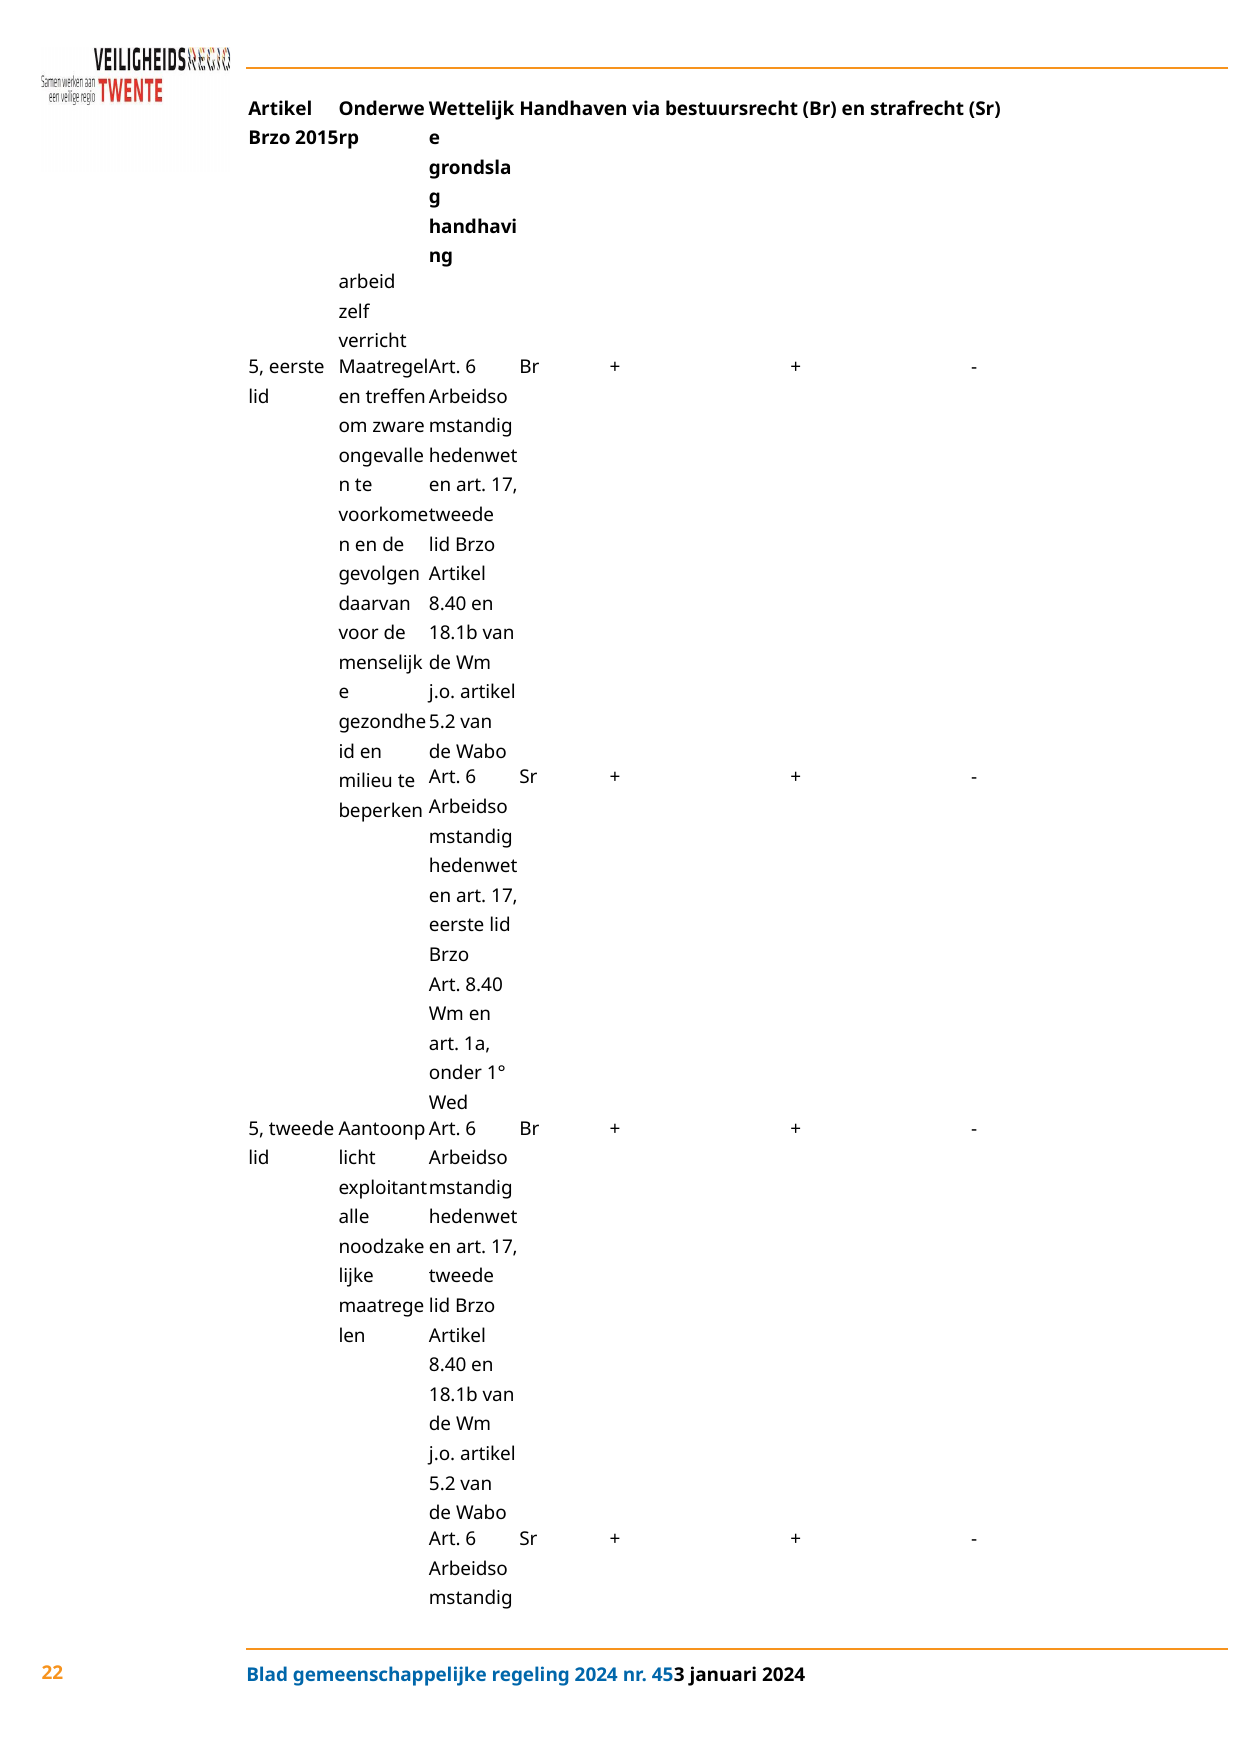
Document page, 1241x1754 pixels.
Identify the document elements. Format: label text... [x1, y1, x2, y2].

table_header Handhaven via bestuursrecht (Br) en strafrecht (Sr) [519, 95, 1152, 268]
table_cell Maatregelen treffen om zware ongevallen te voorkomen en de gevolgen daarvan voor de menselijke gezondheid en milieu te beperken [338, 353, 429, 1115]
table_header Wettelijke grondslag handhaving [429, 95, 519, 268]
table_header Artikel Brzo 2015 [248, 95, 338, 268]
table_cell Art. 6 Arbeidsomstandig [429, 1525, 519, 1610]
table_cell + [609, 764, 790, 1115]
table_cell - [971, 1525, 1152, 1610]
table_cell - [971, 353, 1152, 764]
table_cell - [790, 269, 971, 353]
table_cell + [790, 764, 971, 1115]
table_cell 5, eerste lid [248, 353, 338, 1115]
table_cell Br [519, 1115, 609, 1525]
table_cell + [790, 1525, 971, 1610]
table_cell Art. 6 Arbeidsomstandighedenweten art. 17, tweede lid Brzo Artikel 8.40 en 18.1b van de Wm j.o. artikel 5.2 van de Wabo [429, 353, 519, 764]
table_header Onderwerp [338, 95, 429, 268]
table_cell 5, tweede lid [248, 1115, 338, 1610]
table_cell + [609, 1115, 790, 1525]
table_cell [248, 269, 338, 353]
table_cell Art. 6 Arbeidsomstandighedenwet en art. 17, eerste lid Brzo Art. 8.40 Wm en art. 1a, onder 1° Wed [429, 764, 519, 1115]
table_cell [429, 269, 519, 353]
picture [41, 47, 231, 172]
table_cell Aantoonplicht exploitant alle noodzakelijke maatregelen [338, 1115, 429, 1610]
table_cell - [971, 269, 1152, 353]
table_cell - [609, 269, 790, 353]
table_cell + [790, 353, 971, 764]
table_cell + [609, 1525, 790, 1610]
table_cell Br [519, 353, 609, 764]
table_cell Sr [519, 764, 609, 1115]
table_cell - [971, 764, 1152, 1115]
table_cell arbeid zelf verricht [338, 269, 429, 353]
table_cell + [609, 353, 790, 764]
table_cell Art. 6 Arbeidsomstandighedenwet en art. 17, tweede lid Brzo Artikel 8.40 en 18.1b van de Wm j.o. artikel 5.2 van de Wabo [429, 1115, 519, 1525]
table_cell Sr [519, 1525, 609, 1610]
table_cell - [971, 1115, 1152, 1525]
table_cell + [790, 1115, 971, 1525]
table_cell [519, 269, 609, 353]
